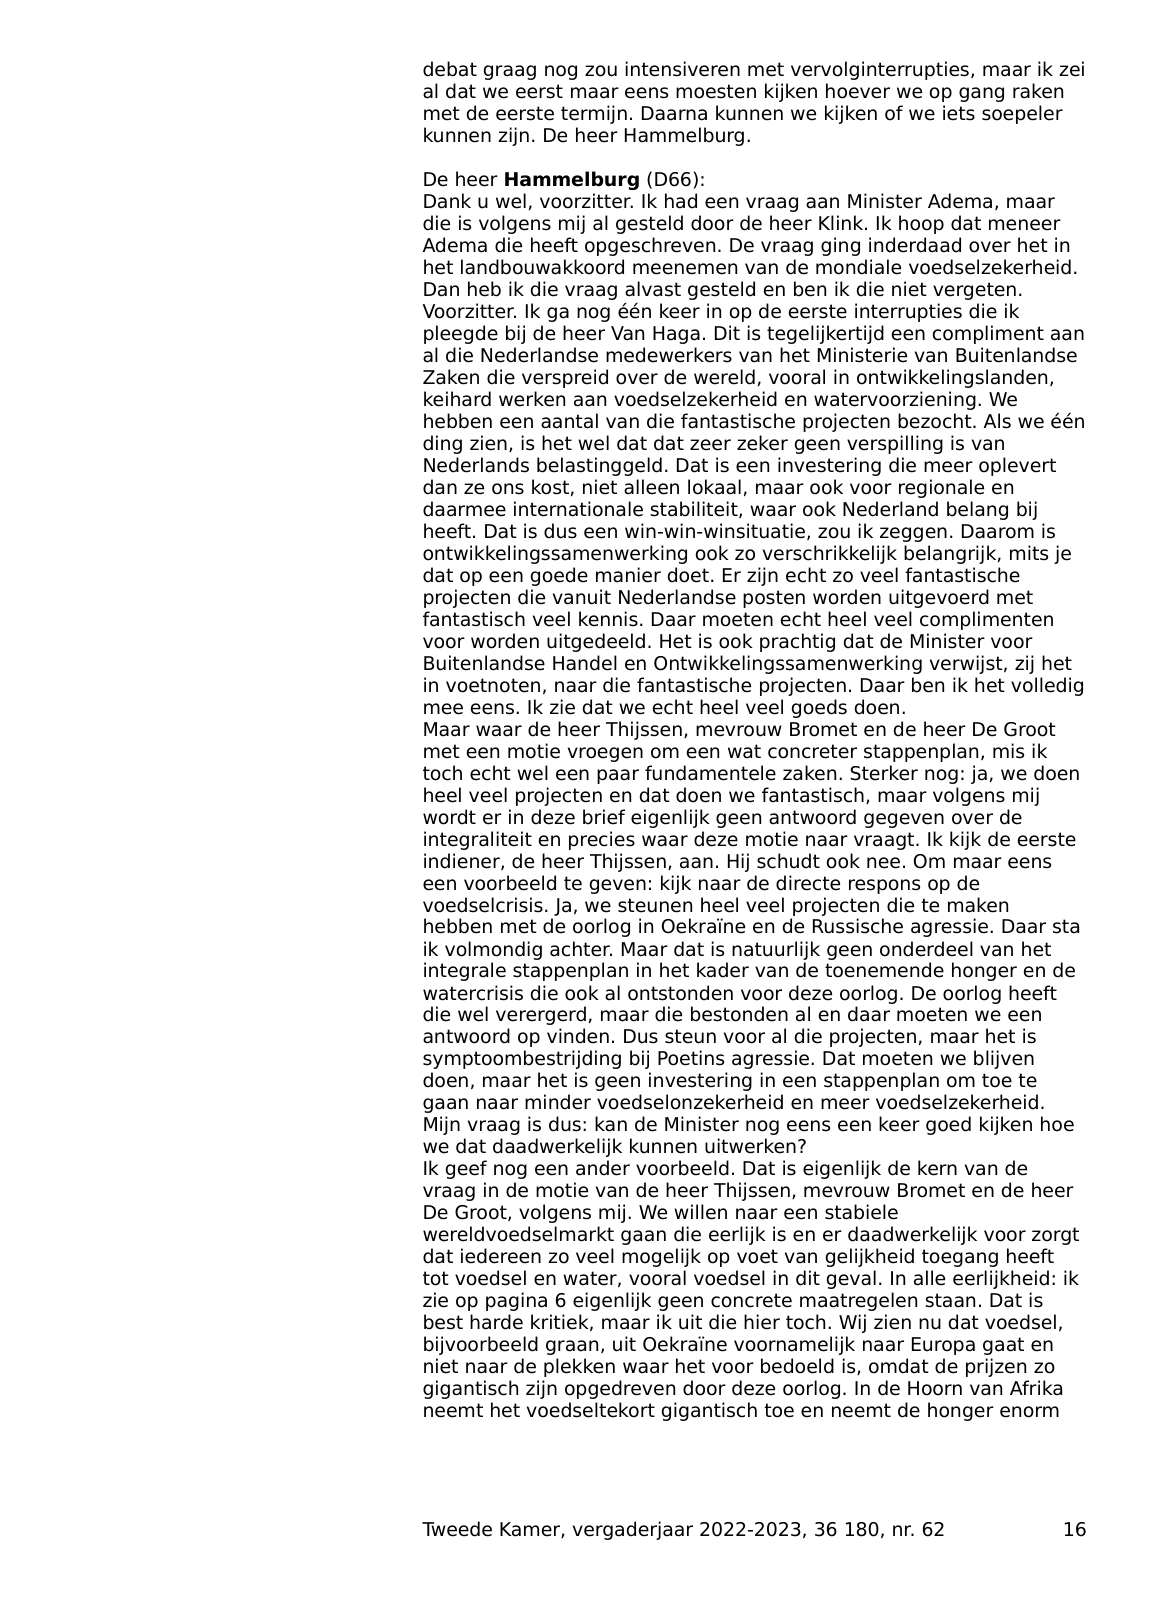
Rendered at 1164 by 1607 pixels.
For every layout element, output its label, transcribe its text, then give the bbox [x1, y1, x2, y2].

text De heer Hammelburg (D66): [422, 169, 1087, 191]
text debat graag nog zou intensiveren met vervolginterrupties, maar ik zei al dat we eerst maar eens moesten kijken hoever we op gang raken met de eerste termijn. Daarna kunnen we kijken of we iets soepeler kunnen zijn. De heer Hammelburg. [422, 59, 1087, 147]
text Voorzitter. Ik ga nog één keer in op de eerste interrupties die ik pleegde bij de heer Van Haga. Dit is tegelijkertijd een compliment aan al die Nederlandse medewerkers van het Ministerie van Buitenlandse Zaken die verspreid over de wereld, vooral in ontwikkelingslanden, keihard werken aan voedselzekerheid en watervoorziening. We hebben een aantal van die fantastische projecten bezocht. Als we één ding zien, is het wel dat dat zeer zeker geen verspilling is van Nederlands belastinggeld. Dat is een investering die meer oplevert dan ze ons kost, niet alleen lokaal, maar ook voor regionale en daarmee internationale stabiliteit, waar ook Nederland belang bij heeft. Dat is dus een win-win-winsituatie, zou ik zeggen. Daarom is ontwikkelingssamenwerking ook zo verschrikkelijk belangrijk, mits je dat op een goede manier doet. Er zijn echt zo veel fantastische projecten die vanuit Nederlandse posten worden uitgevoerd met fantastisch veel kennis. Daar moeten echt heel veel complimenten voor worden uitgedeeld. Het is ook prachtig dat de Minister voor Buitenlandse Handel en Ontwikkelingssamenwerking verwijst, zij het in voetnoten, naar die fantastische projecten. Daar ben ik het volledig mee eens. Ik zie dat we echt heel veel goeds doen. [422, 301, 1087, 719]
text Ik geef nog een ander voorbeeld. Dat is eigenlijk de kern van de vraag in de motie van de heer Thijssen, mevrouw Bromet en de heer De Groot, volgens mij. We willen naar een stabiele wereldvoedselmarkt gaan die eerlijk is en er daadwerkelijk voor zorgt dat iedereen zo veel mogelijk op voet van gelijkheid toegang heeft tot voedsel en water, vooral voedsel in dit geval. In alle eerlijkheid: ik zie op pagina 6 eigenlijk geen concrete maatregelen staan. Dat is best harde kritiek, maar ik uit die hier toch. Wij zien nu dat voedsel, bijvoorbeeld graan, uit Oekraïne voornamelijk naar Europa gaat en niet naar de plekken waar het voor bedoeld is, omdat de prijzen zo gigantisch zijn opgedreven door deze oorlog. In de Hoorn van Afrika neemt het voedseltekort gigantisch toe en neemt de honger enorm [422, 1158, 1087, 1422]
text Dank u wel, voorzitter. Ik had een vraag aan Minister Adema, maar die is volgens mij al gesteld door de heer Klink. Ik hoop dat meneer Adema die heeft opgeschreven. De vraag ging inderdaad over het in het landbouwakkoord meenemen van de mondiale voedselzekerheid. Dan heb ik die vraag alvast gesteld en ben ik die niet vergeten. [422, 191, 1087, 301]
text Maar waar de heer Thijssen, mevrouw Bromet en de heer De Groot met een motie vroegen om een wat concreter stappenplan, mis ik toch echt wel een paar fundamentele zaken. Sterker nog: ja, we doen heel veel projecten en dat doen we fantastisch, maar volgens mij wordt er in deze brief eigenlijk geen antwoord gegeven over de integraliteit en precies waar deze motie naar vraagt. Ik kijk de eerste indiener, de heer Thijssen, aan. Hij schudt ook nee. Om maar eens een voorbeeld te geven: kijk naar de directe respons op de voedselcrisis. Ja, we steunen heel veel projecten die te maken hebben met de oorlog in Oekraïne en de Russische agressie. Daar sta ik volmondig achter. Maar dat is natuurlijk geen onderdeel van het integrale stappenplan in het kader van de toenemende honger en de watercrisis die ook al ontstonden voor deze oorlog. De oorlog heeft die wel verergerd, maar die bestonden al en daar moeten we een antwoord op vinden. Dus steun voor al die projecten, maar het is symptoombestrijding bij Poetins agressie. Dat moeten we blijven doen, maar het is geen investering in een stappenplan om toe te gaan naar minder voedselonzekerheid en meer voedselzekerheid. Mijn vraag is dus: kan de Minister nog eens een keer goed kijken hoe we dat daadwerkelijk kunnen uitwerken? [422, 719, 1087, 1158]
